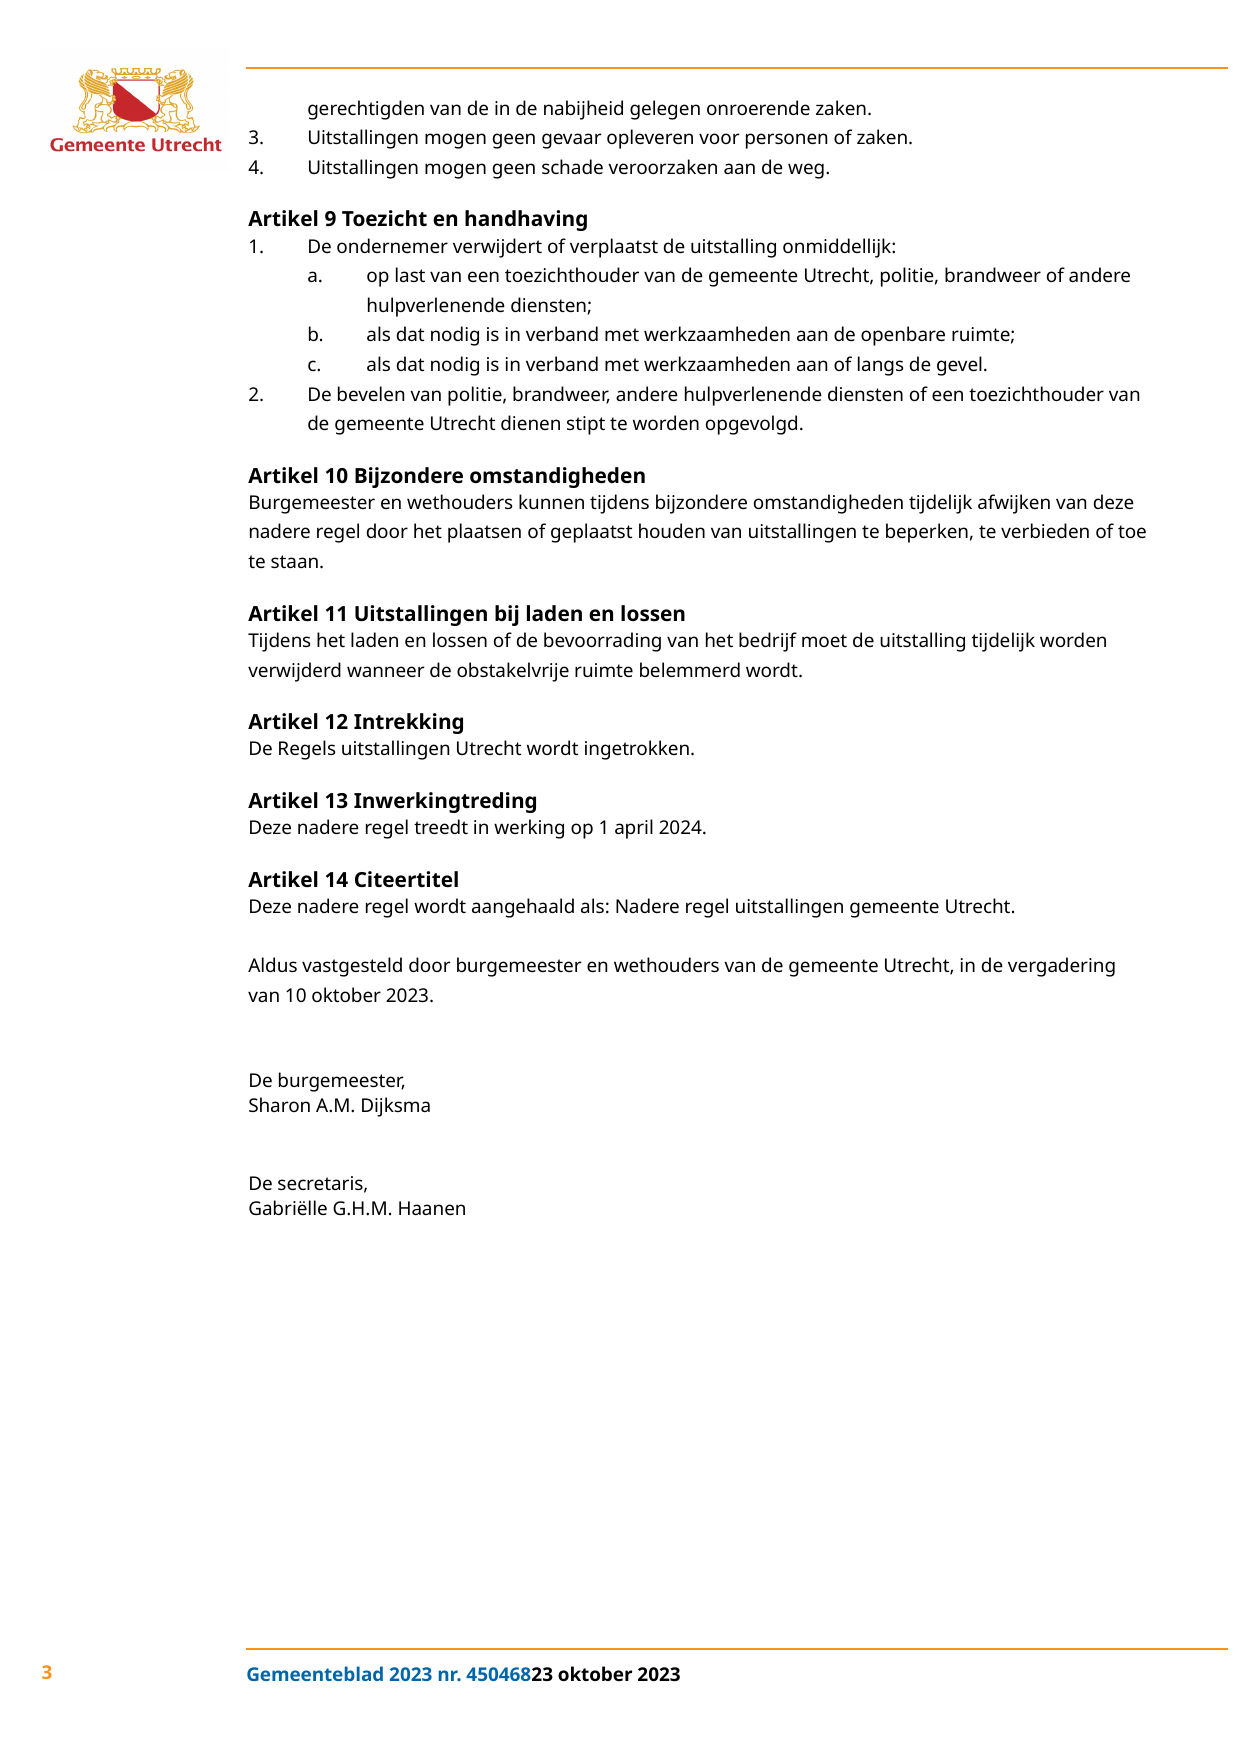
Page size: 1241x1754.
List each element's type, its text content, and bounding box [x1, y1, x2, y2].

text Artikel 9 Toezicht en handhaving [248, 204, 1152, 233]
text De burgemeester, [248, 1067, 1152, 1093]
text Burgemeester en wethouders kunnen tijdens bijzondere omstandigheden tijdelijk afwijken van deze nadere regel door het plaatsen of geplaatst houden van uitstallingen te beperken, te verbieden of toe te staan. [248, 489, 1152, 574]
text Tijdens het laden en lossen of de bevoorrading van het bedrijf moet de uitstalling tijdelijk worden verwijderd wanneer de obstakelvrije ruimte belemmerd wordt. [248, 627, 1152, 682]
text Artikel 13 Inwerkingtreding [248, 786, 1152, 814]
text Deze nadere regel wordt aangehaald als: Nadere regel uitstallingen gemeente Utrecht. [248, 893, 1152, 919]
list gerechtigden van de in de nabijheid gelegen onroerende zaken. [248, 95, 1152, 121]
list Uitstallingen mogen geen schade veroorzaken aan de weg. [248, 154, 1152, 180]
list De ondernemer verwijdert of verplaatst de uitstalling onmiddellijk: [248, 233, 1152, 258]
text Sharon A.M. Dijksma [248, 1093, 1152, 1118]
text De Regels uitstallingen Utrecht wordt ingetrokken. [248, 736, 1152, 761]
list op last van een toezichthouder van de gemeente Utrecht, politie, brandweer of andere hulpverlenende diensten; [307, 262, 1152, 318]
text Artikel 12 Intrekking [248, 707, 1152, 736]
text De secretaris, [248, 1170, 1152, 1196]
picture [41, 47, 231, 172]
text Gabriëlle G.H.M. Haanen [248, 1196, 1152, 1221]
text Artikel 10 Bijzondere omstandigheden [248, 461, 1152, 489]
text Deze nadere regel treedt in werking op 1 april 2024. [248, 814, 1152, 840]
list De bevelen van politie, brandweer, andere hulpverlenende diensten of een toezichthouder van de gemeente Utrecht dienen stipt te worden opgevolgd. [248, 381, 1152, 436]
list Uitstallingen mogen geen gevaar opleveren voor personen of zaken. [248, 124, 1152, 150]
list als dat nodig is in verband met werkzaamheden aan of langs de gevel. [307, 351, 1152, 377]
text Artikel 14 Citeertitel [248, 865, 1152, 893]
list als dat nodig is in verband met werkzaamheden aan de openbare ruimte; [307, 322, 1152, 347]
text Artikel 11 Uitstallingen bij laden en lossen [248, 599, 1152, 627]
text Aldus vastgesteld door burgemeester en wethouders van de gemeente Utrecht, in de vergadering van 10 oktober 2023. [248, 952, 1152, 1008]
